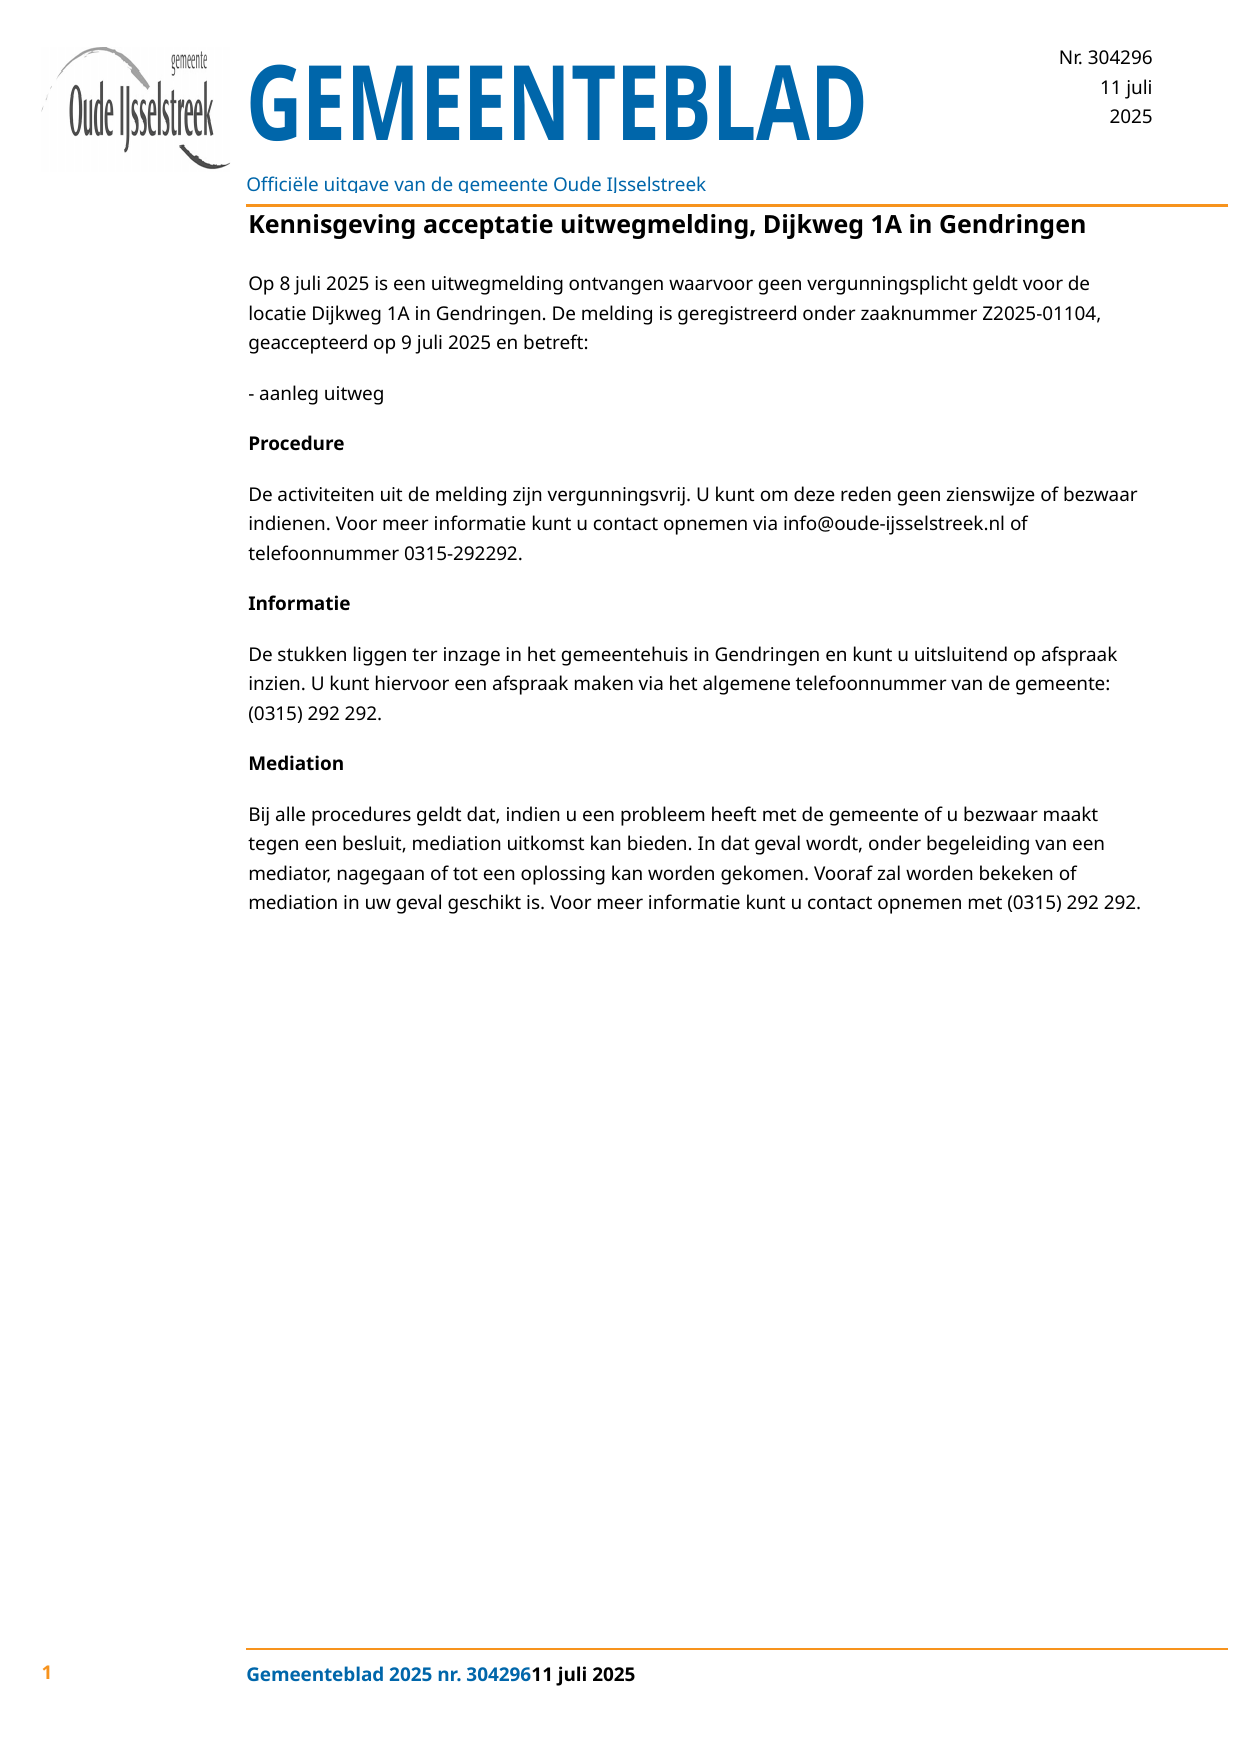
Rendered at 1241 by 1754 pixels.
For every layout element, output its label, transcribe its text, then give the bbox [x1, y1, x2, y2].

text De activiteiten uit de melding zijn vergunningsvrij. U kunt om deze reden geen zienswijze of bezwaar indienen. Voor meer informatie kunt u contact opnemen via info@oude-ijsselstreek.nl of telefoonnummer 0315-292292. [248, 481, 1152, 566]
text Op 8 juli 2025 is een uitwegmelding ontvangen waarvoor geen vergunningsplicht geldt voor de locatie Dijkweg 1A in Gendringen. De melding is geregistreerd onder zaaknummer Z2025-01104, geaccepteerd op 9 juli 2025 en betreft: [248, 270, 1152, 355]
text De stukken liggen ter inzage in het gemeentehuis in Gendringen en kunt u uitsluitend op afspraak inzien. U kunt hiervoor een afspraak maken via het algemene telefoonnummer van de gemeente: (0315) 292 292. [248, 641, 1152, 726]
text Procedure [248, 430, 1152, 456]
text Informatie [248, 590, 1152, 616]
text Mediation [248, 750, 1152, 776]
text - aanleg uitweg [248, 380, 1152, 406]
text Bij alle procedures geldt dat, indien u een probleem heeft met de gemeente of u bezwaar maakt tegen een besluit, mediation uitkomst kan bieden. In dat geval wordt, onder begeleiding van een mediator, nagegaan of tot een oplossing kan worden gekomen. Vooraf zal worden bekeken of mediation in uw geval geschikt is. Voor meer informatie kunt u contact opnemen met (0315) 292 292. [248, 801, 1152, 915]
picture [41, 47, 231, 172]
text Kennisgeving acceptatie uitwegmelding, Dijkweg 1A in Gendringen [248, 207, 1152, 241]
